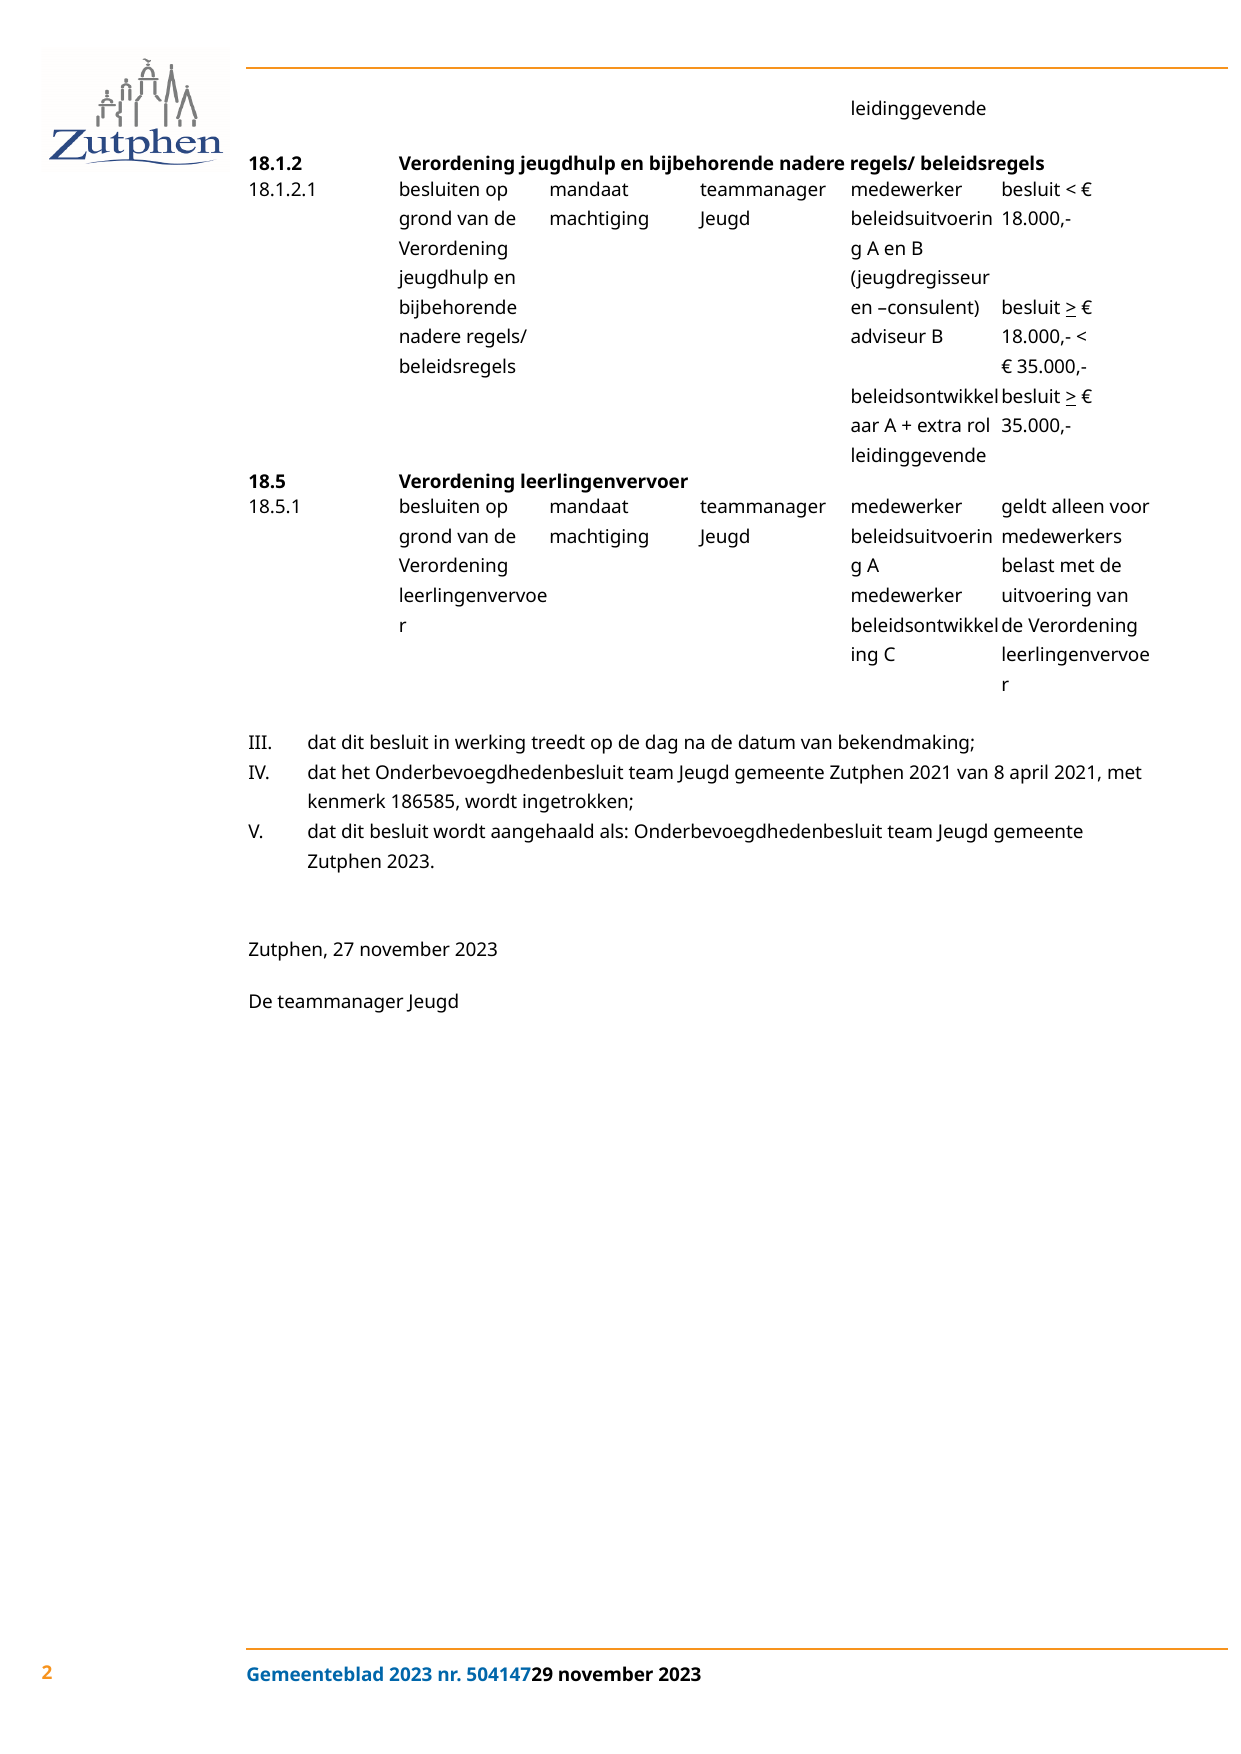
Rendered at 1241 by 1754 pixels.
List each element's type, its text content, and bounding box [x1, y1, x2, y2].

table_cell [399, 95, 549, 150]
table_cell [700, 95, 850, 150]
table_cell medewerker beleidsuitvoering A medewerker beleidsontwikkeling C [850, 494, 1001, 697]
table_cell 18.5 [248, 468, 398, 493]
table_cell besluiten op grond van de Verordening leerlingenvervoer [399, 494, 549, 697]
table_cell besluit < € 18.000,- besluit > € 18.000,- < € 35.000,- besluit > € 35.000,- [1001, 176, 1152, 468]
table_cell 18.1.2 [248, 150, 398, 176]
table_cell mandaat machtiging [549, 176, 700, 468]
table_cell teammanager Jeugd [700, 176, 850, 468]
text Zutphen, 27 november 2023 [248, 937, 1152, 962]
table_cell Verordening jeugdhulp en bijbehorende nadere regels/ beleidsregels [399, 150, 1152, 176]
table_cell medewerker beleidsuitvoering A en B (jeugdregisseur en –consulent) adviseur B beleidsontwikkelaar A + extra rol leidinggevende [850, 176, 1001, 468]
table_cell [1001, 95, 1152, 150]
picture [41, 47, 231, 172]
table_cell 18.1.2.1 [248, 176, 398, 468]
table_cell besluiten op grond van de Verordening jeugdhulp en bijbehorende nadere regels/ beleidsregels [399, 176, 549, 468]
table_cell 18.5.1 [248, 494, 398, 697]
table_cell teammanager Jeugd [700, 494, 850, 697]
list dat dit besluit in werking treedt op de dag na de datum van bekendmaking; [248, 729, 1152, 755]
table_cell mandaat machtiging [549, 494, 700, 697]
text De teammanager Jeugd [248, 988, 1152, 1014]
table_cell [248, 95, 398, 150]
list dat het Onderbevoegdhedenbesluit team Jeugd gemeente Zutphen 2021 van 8 april 2021, met kenmerk 186585, wordt ingetrokken; [248, 759, 1152, 814]
table_cell [549, 95, 700, 150]
table_cell leidinggevende [850, 95, 1001, 150]
list dat dit besluit wordt aangehaald als: Onderbevoegdhedenbesluit team Jeugd gemeente Zutphen 2023. [248, 818, 1152, 874]
table_cell geldt alleen voor medewerkers belast met de uitvoering van de Verordening leerlingenvervoer [1001, 494, 1152, 697]
table_cell Verordening leerlingenvervoer [399, 468, 1152, 493]
